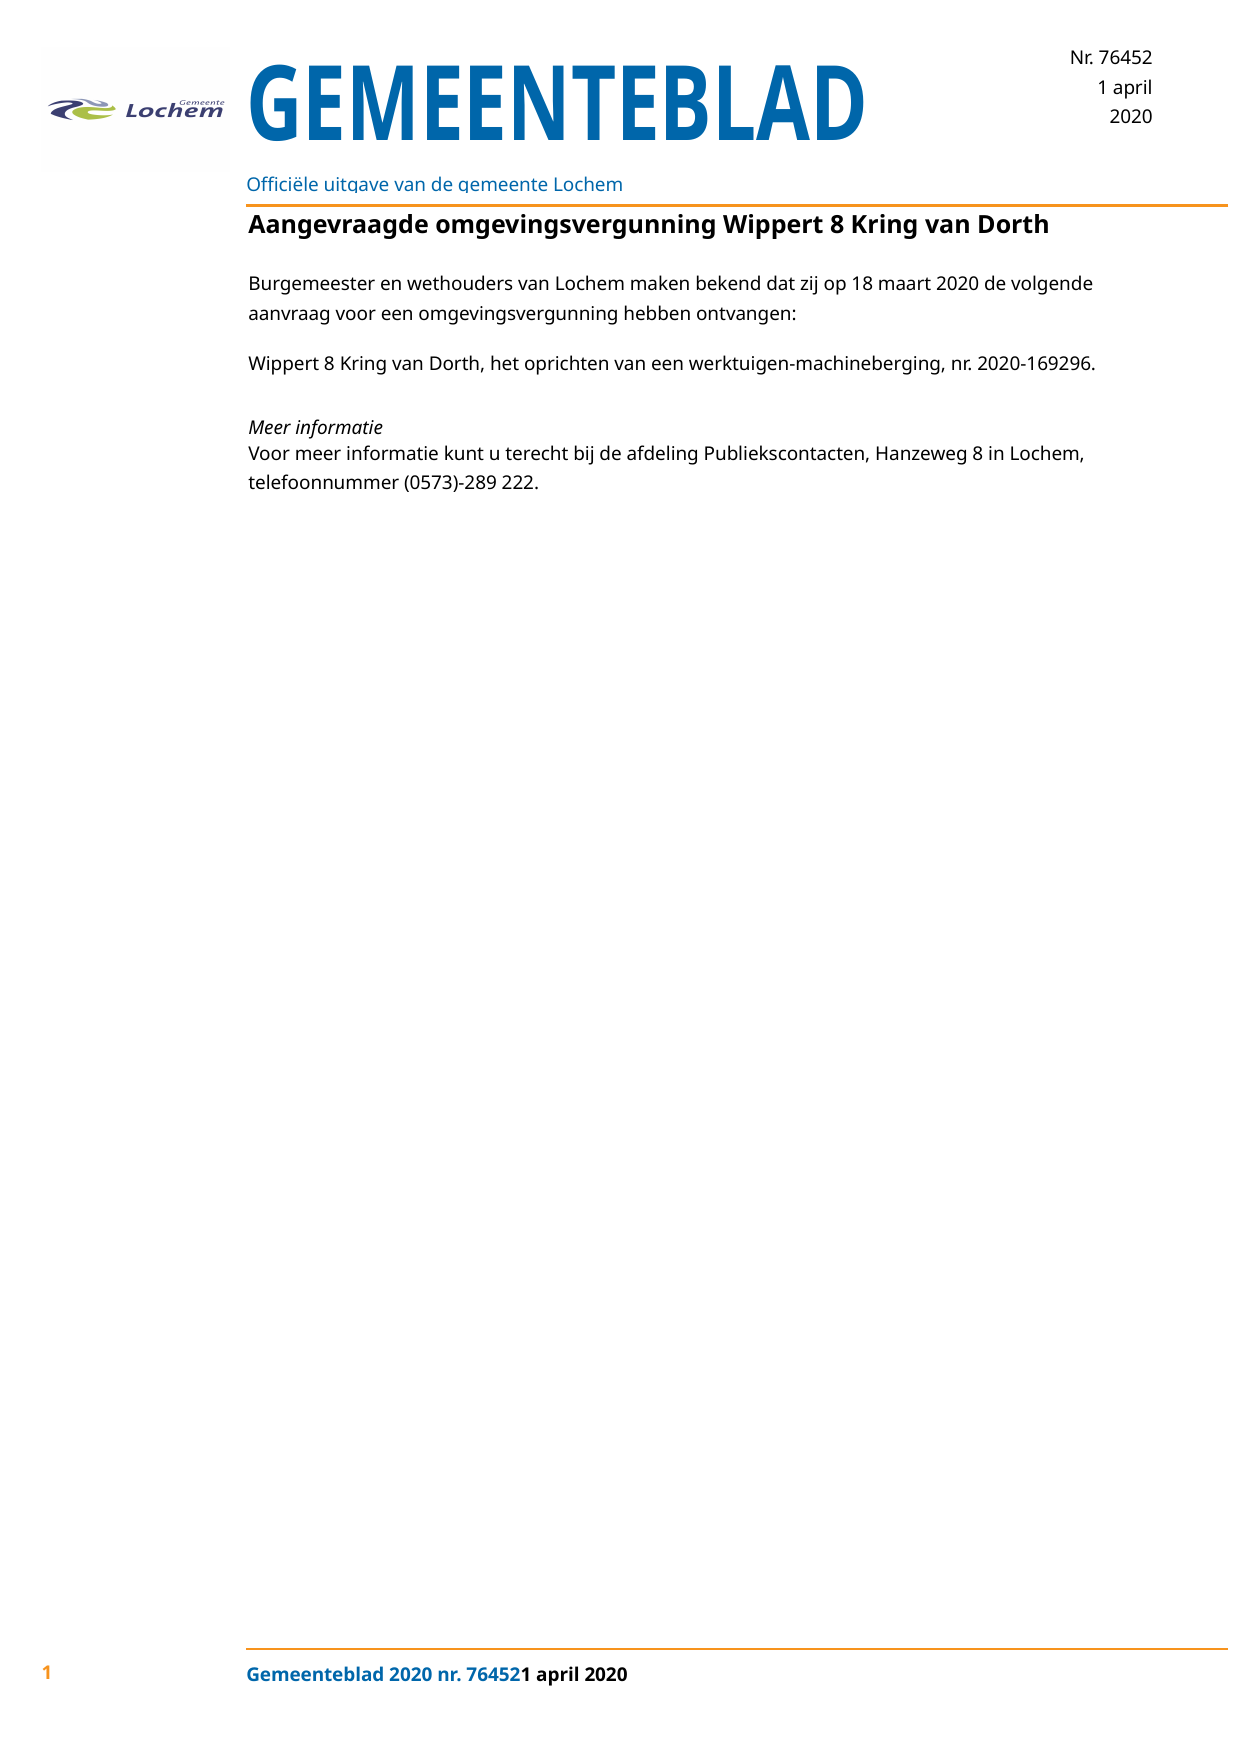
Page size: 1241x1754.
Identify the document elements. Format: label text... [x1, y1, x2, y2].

picture [41, 47, 231, 172]
text Voor meer informatie kunt u terecht bij de afdeling Publiekscontacten, Hanzeweg 8 in Lochem, telefoonnummer (0573)-289 222. [248, 440, 1152, 495]
text Wippert 8 Kring van Dorth, het oprichten van een werktuigen-machineberging, nr. 2020-169296. [248, 350, 1152, 376]
text Burgemeester en wethouders van Lochem maken bekend dat zij op 18 maart 2020 de volgende aanvraag voor een omgevingsvergunning hebben ontvangen: [248, 270, 1152, 326]
text Meer informatie [248, 414, 1152, 440]
text Aangevraagde omgevingsvergunning Wippert 8 Kring van Dorth [248, 207, 1152, 241]
